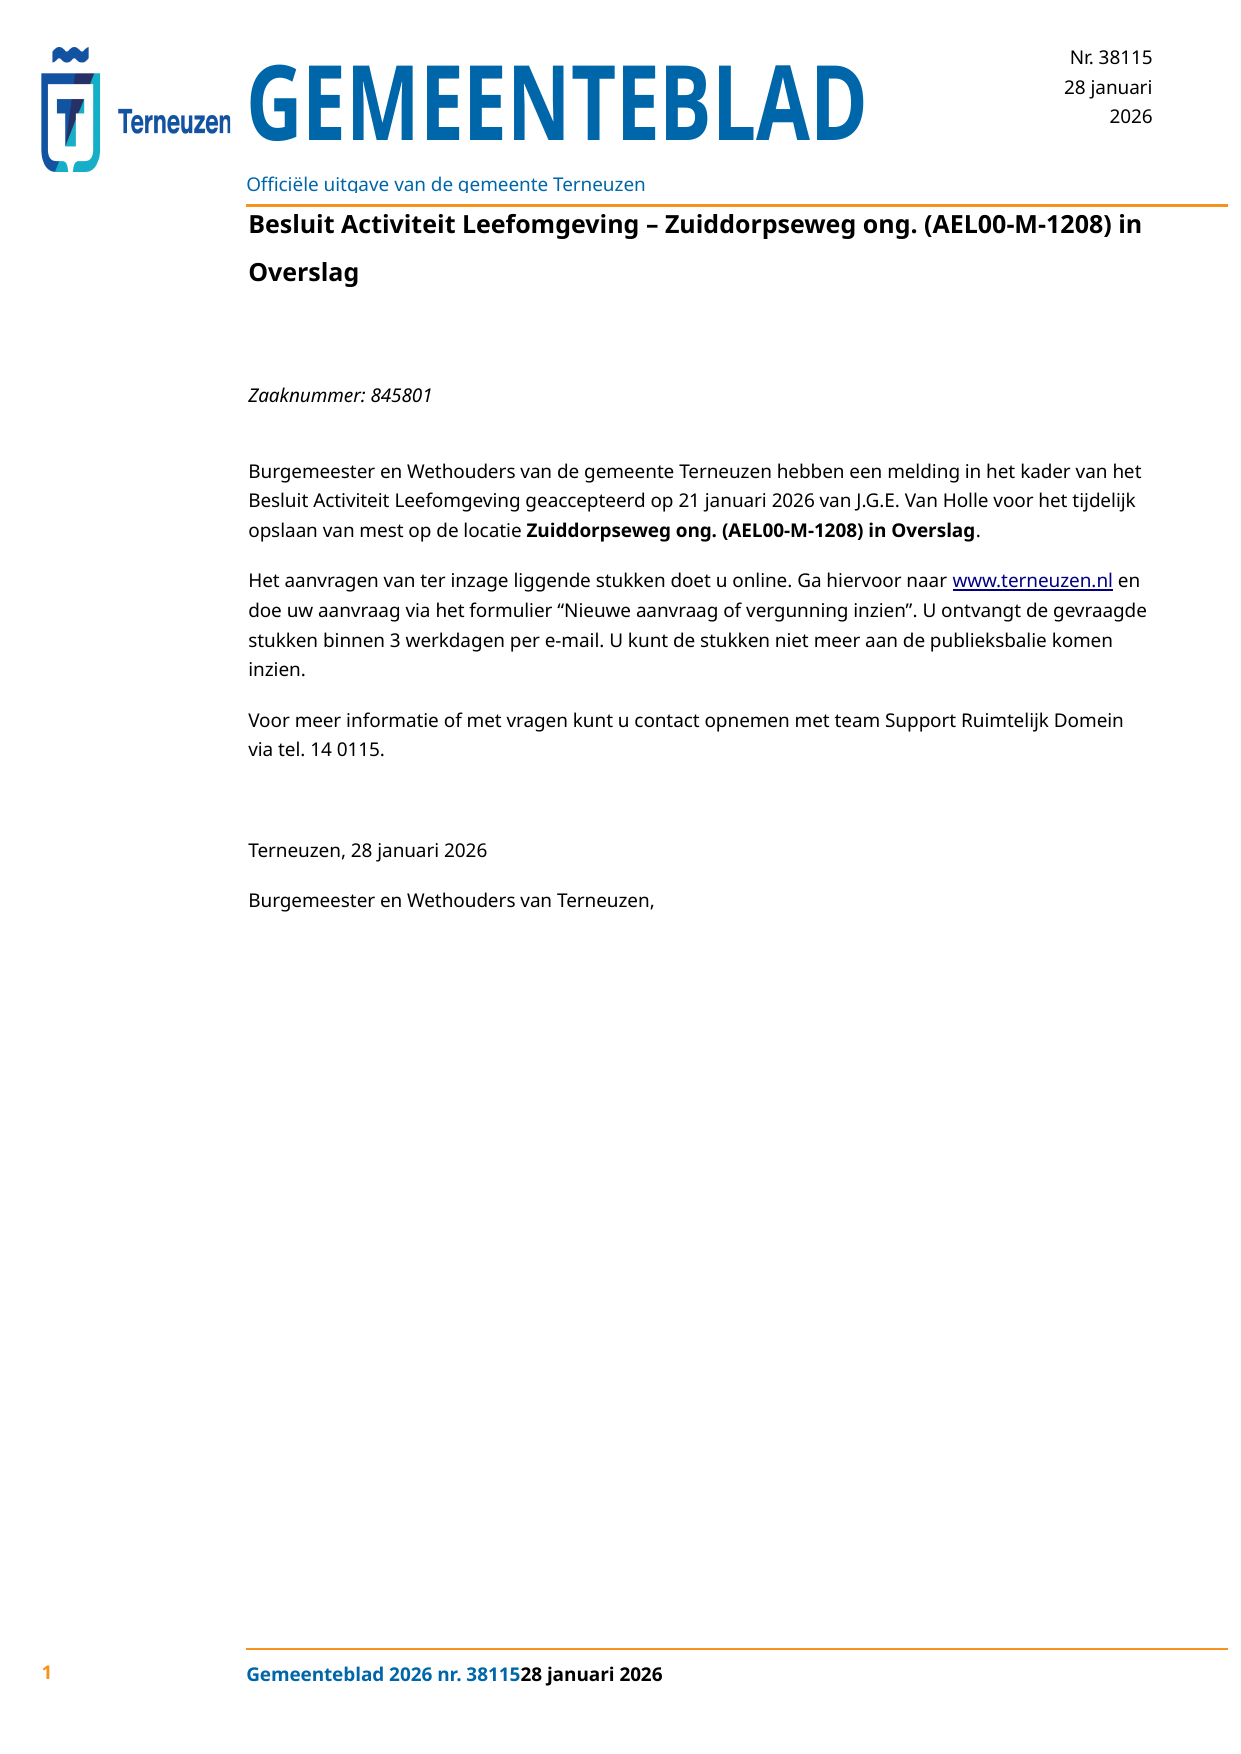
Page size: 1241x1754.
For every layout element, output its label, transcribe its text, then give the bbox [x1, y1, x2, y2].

table_cell [973, 965, 1152, 991]
text Zaaknummer: 845801 [248, 382, 1152, 408]
table_cell [248, 939, 1152, 965]
table_cell [248, 914, 972, 939]
table_cell [248, 965, 972, 991]
table_header Burgemeester en Wethouders van Terneuzen, [248, 888, 1152, 913]
text Terneuzen, 28 januari 2026 [248, 837, 1152, 863]
table_cell [973, 914, 1152, 939]
picture [41, 47, 231, 172]
text Het aanvragen van ter inzage liggende stukken doet u online. Ga hiervoor naar www.terneuzen.nl en doe uw aanvraag via het formulier “Nieuwe aanvraag of vergunning inzien”. U ontvangt de gevraagde stukken binnen 3 werkdagen per e-mail. U kunt de stukken niet meer aan de publieksbalie komen inzien. [248, 568, 1152, 682]
text Besluit Activiteit Leefomgeving – Zuiddorpseweg ong. (AEL00-M-1208) in Overslag [248, 207, 1152, 288]
text Voor meer informatie of met vragen kunt u contact opnemen met team Support Ruimtelijk Domein via tel. 14 0115. [248, 707, 1152, 762]
text Burgemeester en Wethouders van de gemeente Terneuzen hebben een melding in het kader van het Besluit Activiteit Leefomgeving geaccepteerd op 21 januari 2026 van J.G.E. Van Holle voor het tijdelijk opslaan van mest op de locatie Zuiddorpseweg ong. (AEL00-M-1208) in Overslag. [248, 458, 1152, 543]
